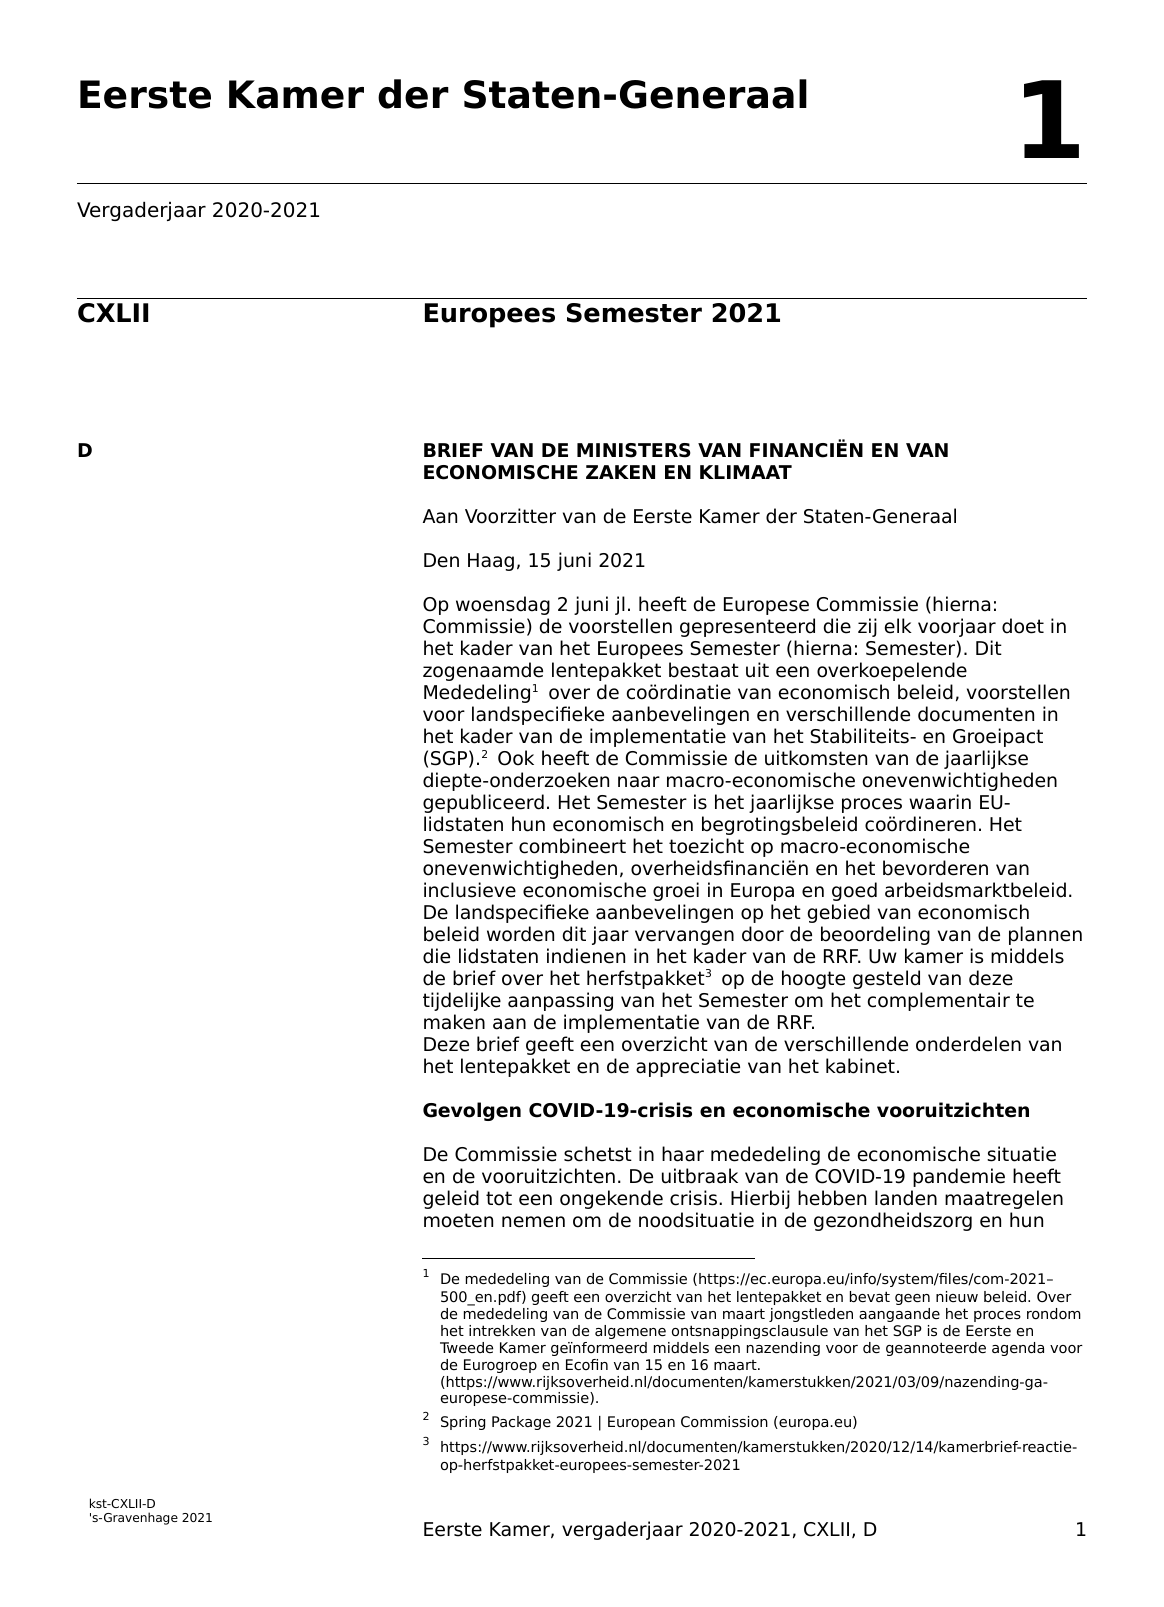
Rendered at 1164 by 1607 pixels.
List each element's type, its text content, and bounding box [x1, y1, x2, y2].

subtitle Gevolgen COVID-19-crisis en economische vooruitzichten [422, 1100, 1087, 1122]
table_header Eerste Kamer der Staten-Generaal [77, 59, 886, 183]
text Deze brief geeft een overzicht van de verschillende onderdelen van het lentepakket en de appreciatie van het kabinet. [422, 1034, 1087, 1078]
text Spring Package 2021 | European Commission (europa.eu) [422, 1410, 1087, 1432]
text Den Haag, 15 juni 2021 [422, 550, 1087, 572]
text Aan Voorzitter van de Eerste Kamer der Staten-Generaal [422, 506, 1087, 528]
subtitle D BRIEF VAN DE MINISTERS VAN FINANCIËN EN VAN ECONOMISCHE ZAKEN EN KLIMAAT [77, 440, 1087, 484]
text kst-CXLII-D [88, 1497, 323, 1511]
text https://www.rijksoverheid.nl/documenten/kamerstukken/2020/12/14/kamerbrief-reactie-op-herfstpakket-europees-semester-2021 [422, 1435, 1087, 1474]
text De Commissie schetst in haar mededeling de economische situatie en de vooruitzichten. De uitbraak van de COVID-19 pandemie heeft geleid tot een ongekende crisis. Hierbij hebben landen maatregelen moeten nemen om de noodsituatie in de gezondheidszorg en hun [422, 1144, 1087, 1232]
text Op woensdag 2 juni jl. heeft de Europese Commissie (hierna: Commissie) de voorstellen gepresenteerd die zij elk voorjaar doet in het kader van het Europees Semester (hierna: Semester). Dit zogenaamde lentepakket bestaat uit een overkoepelende Mededeling over de coördinatie van economisch beleid, voorstellen voor landspecifieke aanbevelingen en verschillende documenten in het kader van de implementatie van het Stabiliteits- en Groeipact (SGP). Ook heeft de Commissie de uitkomsten van de jaarlijkse diepte-onderzoeken naar macro-economische onevenwichtigheden gepubliceerd. Het Semester is het jaarlijkse proces waarin EU-lidstaten hun economisch en begrotingsbeleid coördineren. Het Semester combineert het toezicht op macro-economische onevenwichtigheden, overheidsfinanciën en het bevorderen van inclusieve economische groei in Europa en goed arbeidsmarktbeleid. De landspecifieke aanbevelingen op het gebied van economisch beleid worden dit jaar vervangen door de beoordeling van de plannen die lidstaten indienen in het kader van de RRF. Uw kamer is middels de brief over het herfstpakket op de hoogte gesteld van deze tijdelijke aanpassing van het Semester om het complementair te maken aan de implementatie van de RRF. [422, 594, 1087, 1034]
subtitle CXLII Europees Semester 2021 [77, 299, 1087, 329]
table_cell Vergaderjaar 2020-2021 [77, 184, 1087, 298]
text De mededeling van de Commissie (https://ec.europa.eu/info/system/files/com-2021–500_en.pdf) geeft een overzicht van het lentepakket en bevat geen nieuw beleid. Over de mededeling van de Commissie van maart jongstleden aangaande het proces rondom het intrekken van de algemene ontsnappingsclausule van het SGP is de Eerste en Tweede Kamer geïnformeerd middels een nazending voor de geannoteerde agenda voor de Eurogroep en Ecofin van 15 en 16 maart. (https://www.rijksoverheid.nl/documenten/kamerstukken/2021/03/09/nazending-ga-europese-commissie). [422, 1267, 1087, 1407]
table_header 1 [886, 59, 1087, 183]
text 's-Gravenhage 2021 [88, 1511, 323, 1525]
